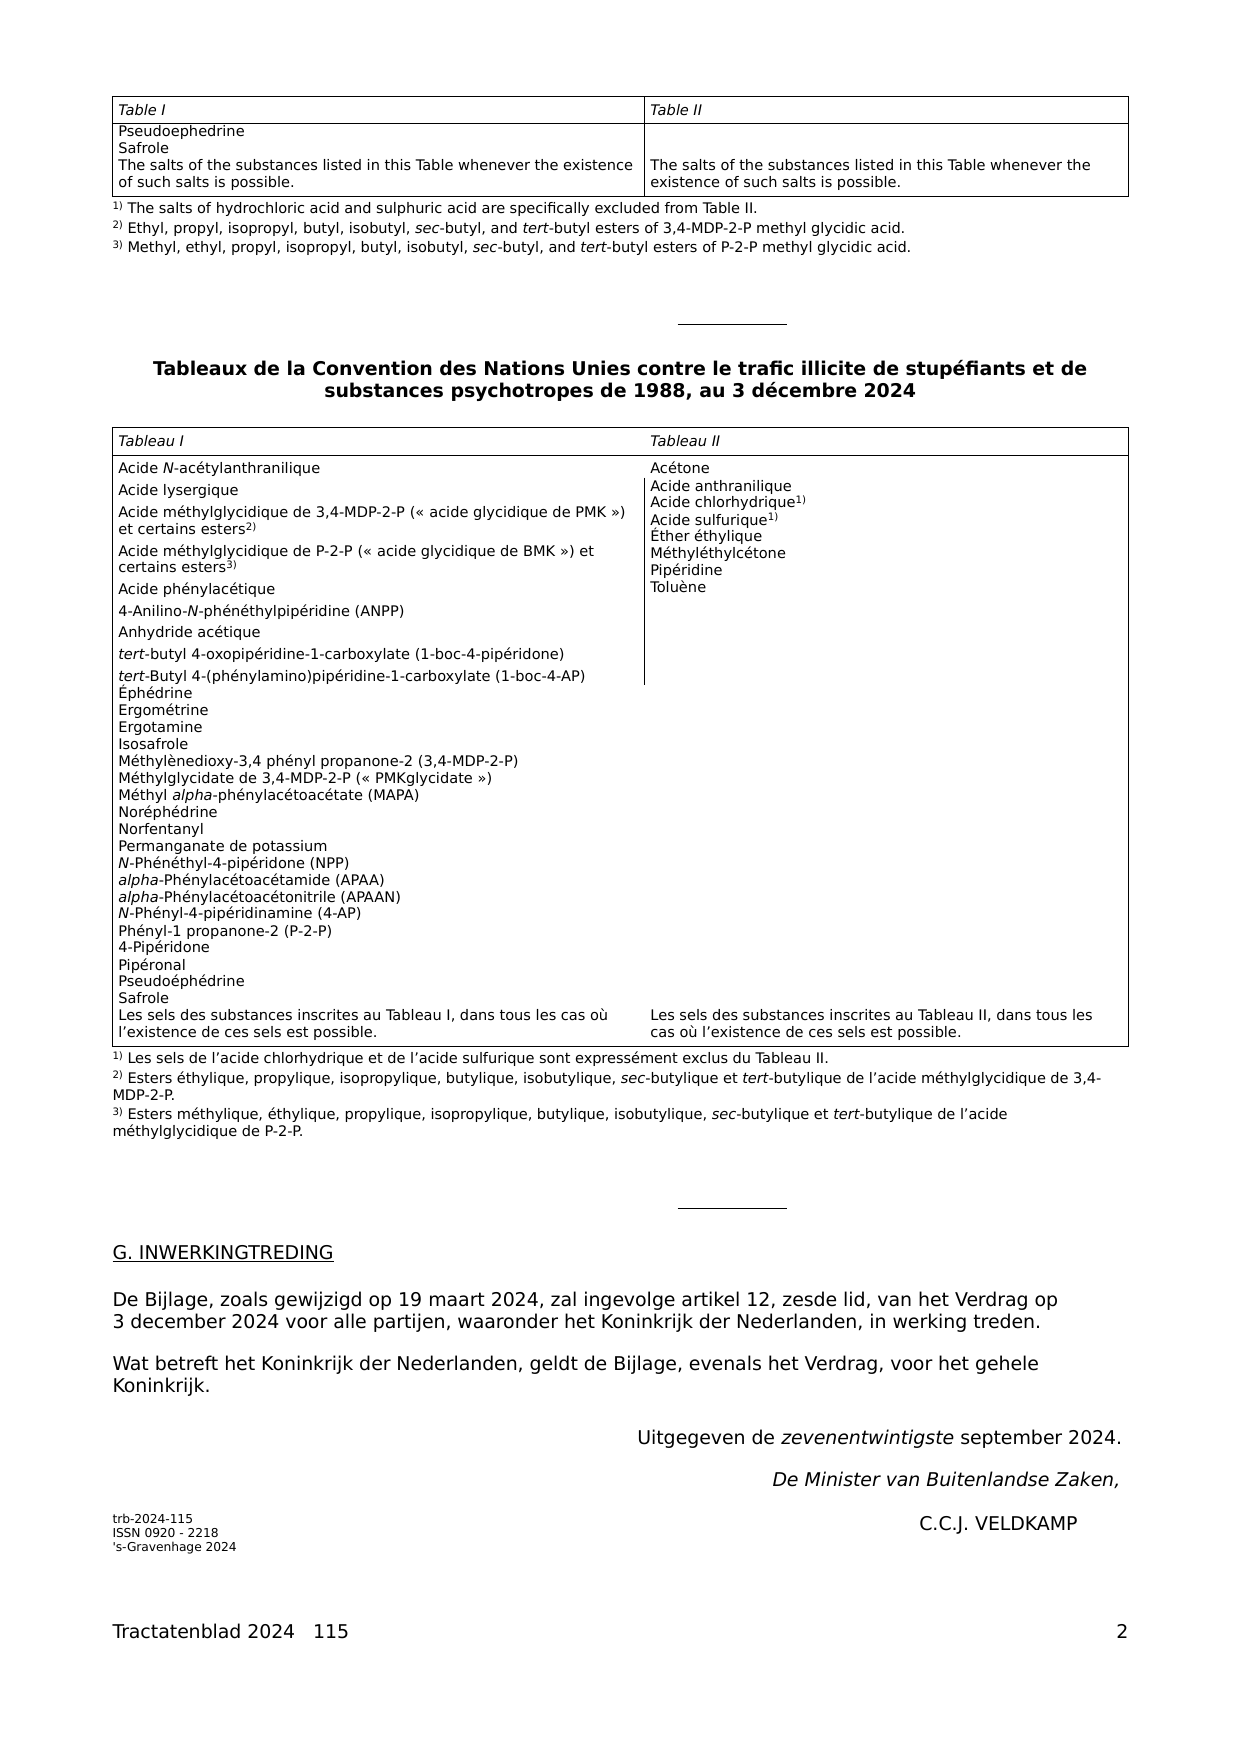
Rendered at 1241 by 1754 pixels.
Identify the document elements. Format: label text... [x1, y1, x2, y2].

table_cell [644, 838, 1128, 854]
table_cell [644, 770, 1128, 787]
table_cell 1) The salts of hydrochloric acid and sulphuric acid are specifically excluded from Table II. 2) Ethyl, propyl, isopropyl, butyl, isobutyl, sec-butyl, and tert-butyl esters of 3,4-MDP-2-P methyl glycidic acid. 3) Methyl, ethyl, propyl, isopropyl, butyl, isobutyl, sec-butyl, and tert-butyl esters of P-2-P methyl glycidic acid. [112, 197, 1128, 256]
text Uitgegeven de zevenentwintigste september 2024. [112, 1427, 1128, 1449]
table_cell Ergométrine [113, 702, 644, 719]
table_header Tableau I [113, 428, 644, 455]
table_cell The salts of the substances listed in this Table whenever the existence of such salts is possible. [645, 157, 1128, 196]
text ISSN 0920 - 2218 [112, 1526, 346, 1540]
table_cell [644, 787, 1128, 803]
text Wat betreft het Koninkrijk der Nederlanden, geldt de Bijlage, evenals het Verdrag, voor het gehele Koninkrijk. [112, 1353, 1128, 1397]
table_cell Acide méthylglycidique de P-2-P (« acide glycidique de BMK ») et certains esters3) [113, 538, 644, 576]
table_cell Acide lysergique [113, 478, 644, 499]
table_cell [644, 855, 1128, 871]
table_cell Pseudoephedrine [113, 124, 644, 140]
table_header Table I [113, 97, 644, 123]
table_cell alpha-Phénylacétoacétamide (APAA) [113, 871, 644, 888]
text De Bijlage, zoals gewijzigd op 19 maart 2024, zal ingevolge artikel 12, zesde lid, van het Verdrag op 3 december 2024 voor alle partijen, waaronder het Koninkrijk der Nederlanden, in werking treden. [112, 1289, 1128, 1333]
table_cell Noréphédrine [113, 804, 644, 821]
text trb-2024-115 [112, 1512, 346, 1526]
table_cell 4-Anilino-N-phénéthylpipéridine (ANPP) [113, 598, 644, 620]
table_cell The salts of the substances listed in this Table whenever the existence of such salts is possible. [113, 157, 644, 196]
table_cell N-Phénéthyl-4-pipéridone (NPP) [113, 855, 644, 871]
table_cell [644, 905, 1128, 922]
table_cell Pseudoéphédrine [113, 973, 644, 990]
table_cell [644, 973, 1128, 990]
table_cell Acide N-acétylanthranilique [113, 456, 644, 477]
table_cell Méthylglycidate de 3,4-MDP-2-P (« PMKglycidate ») [113, 770, 644, 787]
table_cell Safrole [113, 990, 644, 1007]
table_cell Norfentanyl [113, 821, 644, 837]
table_cell [644, 736, 1128, 753]
table_header Tableau II [644, 428, 1128, 455]
table_cell Acétone Acide anthranilique Acide chlorhydrique1) Acide sulfurique1) Éther éthylique Méthyléthylcétone Pipéridine Toluène [644, 456, 1128, 685]
table_cell alpha-Phénylacétoacétonitrile (APAAN) [113, 889, 644, 905]
table_cell [644, 702, 1128, 719]
table_cell Les sels des substances inscrites au Tableau II, dans tous les cas où l’existence de ces sels est possible. [644, 1007, 1128, 1046]
table_cell Permanganate de potassium [113, 838, 644, 854]
table_cell [645, 124, 1128, 140]
table_cell Pipéronal [113, 956, 644, 973]
subtitle Tableaux de la Convention des Nations Unies contre le trafic illicite de stupéfiants et de substances psychotropes de 1988, au 3 décembre 2024 [112, 358, 1128, 402]
table_cell 4-Pipéridone [113, 939, 644, 956]
table_cell tert-butyl 4-oxopipéridine-1-carboxylate (1-boc-4-pipéridone) [113, 641, 644, 663]
table_cell Phényl-1 propanone-2 (P-2-P) [113, 923, 644, 939]
table_cell [645, 140, 1128, 157]
text De Minister van Buitenlandse Zaken, C.C.J. VELDKAMP [112, 1469, 1128, 1535]
table_cell tert-Butyl 4-(phénylamino)pipéridine-1-carboxylate (1-boc-4-AP) [113, 663, 644, 685]
table_cell [644, 939, 1128, 956]
table_cell [644, 753, 1128, 769]
table_cell Safrole [113, 140, 644, 157]
table_cell Anhydride acétique [113, 620, 644, 641]
table_cell [644, 923, 1128, 939]
table_cell [644, 990, 1128, 1007]
table_cell N-Phényl-4-pipéridinamine (4-AP) [113, 905, 644, 922]
table_cell Méthylènedioxy-3,4 phényl propanone-2 (3,4-MDP-2-P) [113, 753, 644, 769]
table_cell Ergotamine [113, 719, 644, 736]
table_cell [644, 685, 1128, 702]
text 's-Gravenhage 2024 [112, 1540, 346, 1554]
table_cell [644, 804, 1128, 821]
table_cell Éphédrine [113, 685, 644, 702]
subtitle G. INWERKINGTREDING [112, 1242, 1128, 1264]
table_cell 1) Les sels de l’acide chlorhydrique et de l’acide sulfurique sont expressément exclus du Tableau II. 2) Esters éthylique, propylique, isopropylique, butylique, isobutylique, sec-butylique et tert-butylique de l’acide méthylglycidique de 3,4-MDP-2-P. 3) Esters méthylique, éthylique, propylique, isopropylique, butylique, isobutylique, sec-butylique et tert-butylique de l’acide méthylglycidique de P-2-P. [112, 1047, 1128, 1140]
table_cell Les sels des substances inscrites au Tableau I, dans tous les cas où l’existence de ces sels est possible. [113, 1007, 644, 1046]
table_cell [644, 871, 1128, 888]
table_cell Méthyl alpha-phénylacétoacétate (MAPA) [113, 787, 644, 803]
table_cell [644, 889, 1128, 905]
table_cell [644, 719, 1128, 736]
table_cell [644, 821, 1128, 837]
table_cell Acide méthylglycidique de 3,4-MDP-2-P (« acide glycidique de PMK ») et certains esters2) [113, 499, 644, 538]
table_header Table II [645, 97, 1128, 123]
table_cell Isosafrole [113, 736, 644, 753]
table_cell Acide phénylacétique [113, 576, 644, 598]
table_cell [644, 956, 1128, 973]
